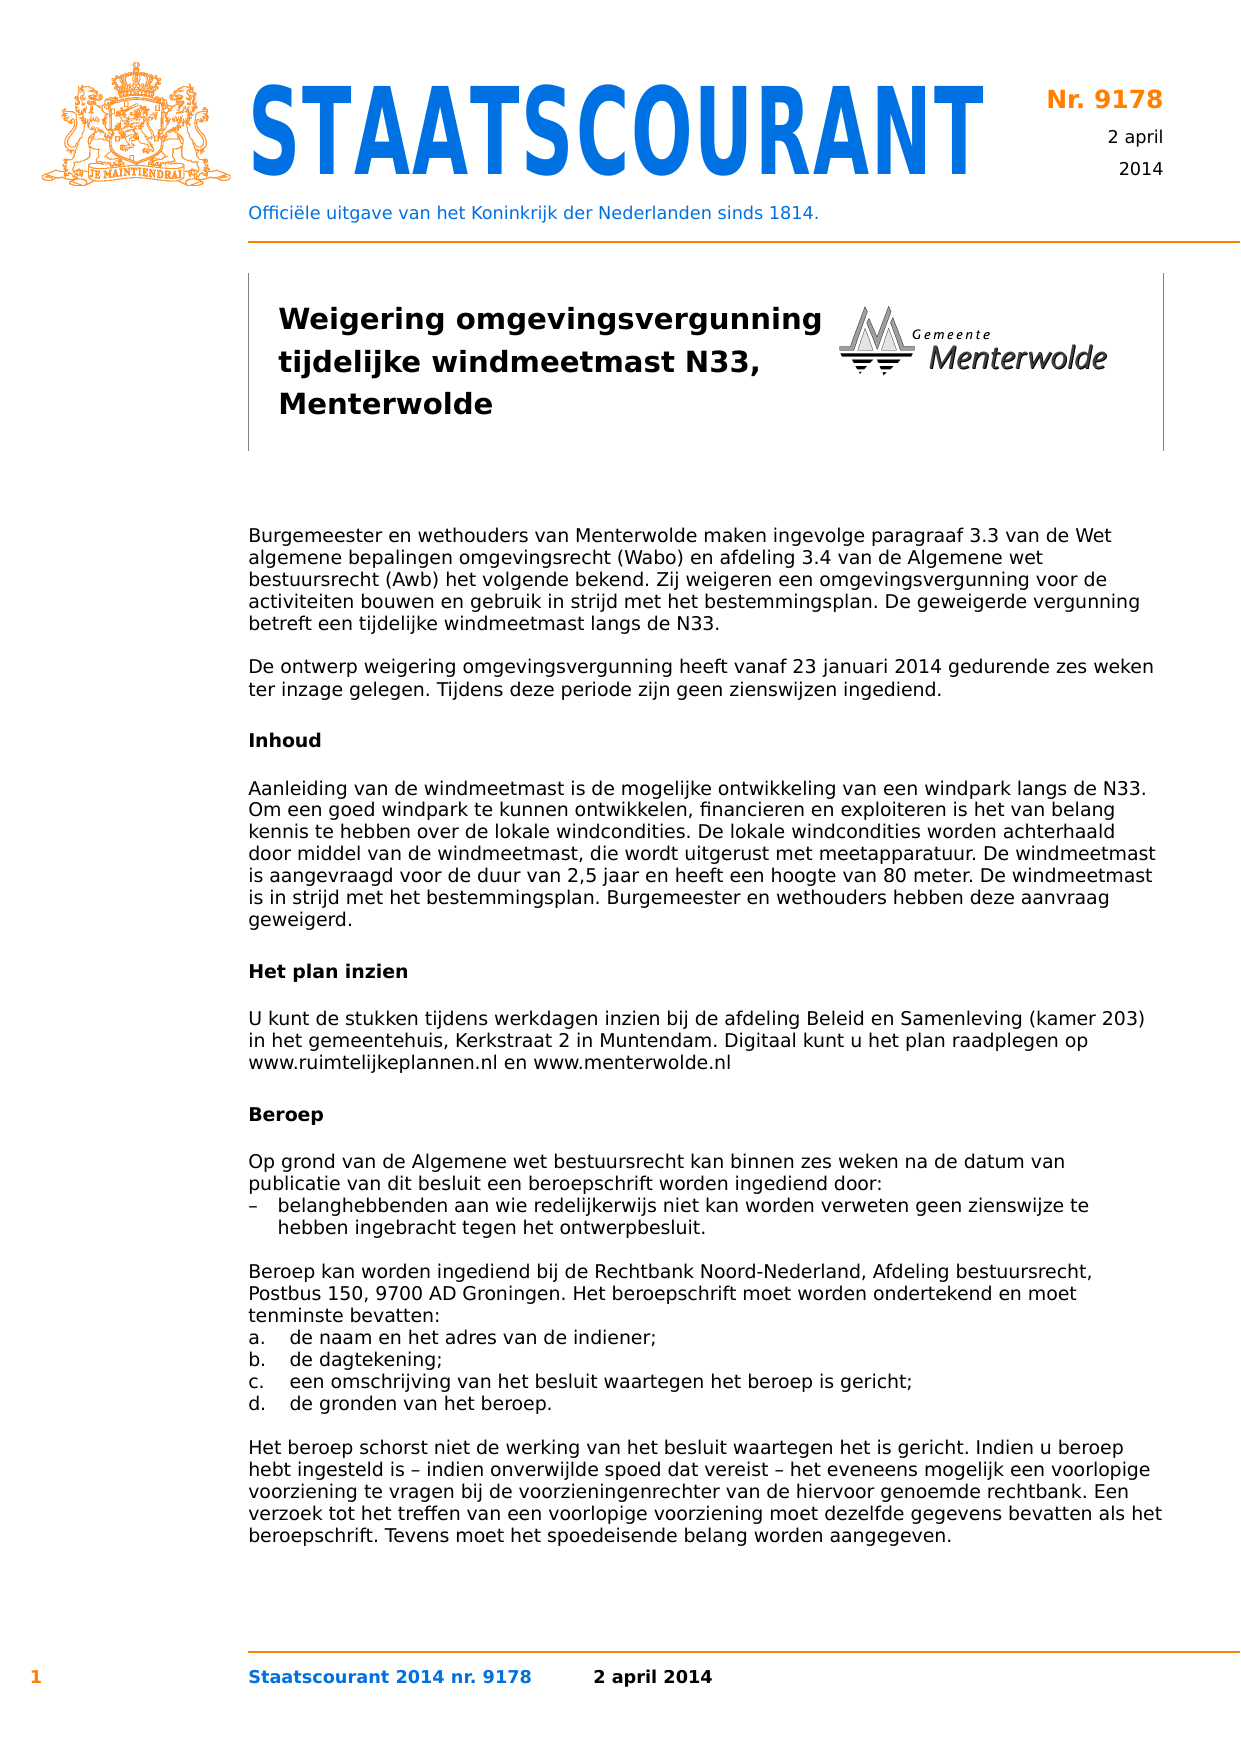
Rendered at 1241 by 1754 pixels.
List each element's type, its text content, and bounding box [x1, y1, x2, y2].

picture [41, 62, 231, 186]
table_cell 2014 [998, 153, 1240, 203]
text a. de naam en het adres van de indiener; [248, 1327, 1163, 1349]
text d. de gronden van het beroep. [248, 1393, 1163, 1415]
table_cell Officiële uitgave van het Koninkrijk der Nederlanden sinds 1814. [248, 203, 1240, 241]
subtitle Het plan inzien [248, 961, 1163, 983]
text Burgemeester en wethouders van Menterwolde maken ingevolge paragraaf 3.3 van de Wet algemene bepalingen omgevingsrecht (Wabo) en afdeling 3.4 van de Algemene wet bestuursrecht (Awb) het volgende bekend. Zij weigeren een omgevingsvergunning voor de activiteiten bouwen en gebruik in strijd met het bestemmingsplan. De geweigerde vergunning betreft een tijdelijke windmeetmast langs de N33. [248, 525, 1163, 634]
subtitle Beroep [248, 1104, 1163, 1126]
subtitle Inhoud [248, 730, 1163, 752]
picture [838, 302, 1134, 380]
text c. een omschrijving van het besluit waartegen het beroep is gericht; [248, 1371, 1163, 1393]
text Het beroep schorst niet de werking van het besluit waartegen het is gericht. Indien u beroep hebt ingesteld is – indien onverwijlde spoed dat vereist – het eveneens mogelijk een voorlopige voorziening te vragen bij de voorzieningenrechter van de hiervoor genoemde rechtbank. Een verzoek tot het treffen van een voorlopige voorziening moet dezelfde gegevens bevatten als het beroepschrift. Tevens moet het spoedeisende belang worden aangegeven. [248, 1437, 1163, 1547]
text De ontwerp weigering omgevingsvergunning heeft vanaf 23 januari 2014 gedurende zes weken ter inzage gelegen. Tijdens deze periode zijn geen zienswijzen ingediend. [248, 656, 1163, 700]
text – belanghebbenden aan wie redelijkerwijs niet kan worden verweten geen zienswijze te hebben ingebracht tegen het ontwerpbesluit. [248, 1195, 1163, 1239]
table_header STAATSCOURANT [248, 62, 998, 203]
text b. de dagtekening; [248, 1349, 1163, 1371]
text Op grond van de Algemene wet bestuursrecht kan binnen zes weken na de datum van publicatie van dit besluit een beroepschrift worden ingediend door: [248, 1151, 1163, 1195]
table_cell 2 april [998, 121, 1240, 153]
text Aanleiding van de windmeetmast is de mogelijke ontwikkeling van een windpark langs de N33. Om een goed windpark te kunnen ontwikkelen, financieren en exploiteren is het van belang kennis te hebben over de lokale windcondities. De lokale windcondities worden achterhaald door middel van de windmeetmast, die wordt uitgerust met meetapparatuur. De windmeetmast is aangevraagd voor de duur van 2,5 jaar en heeft een hoogte van 80 meter. De windmeetmast is in strijd met het bestemmingsplan. Burgemeester en wethouders hebben deze aanvraag geweigerd. [248, 777, 1163, 931]
table_header Nr. 9178 [998, 62, 1240, 121]
text Beroep kan worden ingediend bij de Rechtbank Noord-Nederland, Afdeling bestuursrecht, Postbus 150, 9700 AD Groningen. Het beroepschrift moet worden ondertekend en moet tenminste bevatten: [248, 1261, 1163, 1327]
table_header [25, 62, 248, 241]
text U kunt de stukken tijdens werkdagen inzien bij de afdeling Beleid en Samenleving (kamer 203) in het gemeentehuis, Kerkstraat 2 in Muntendam. Digitaal kunt u het plan raadplegen op www.ruimtelijkeplannen.nl en www.menterwolde.nl [248, 1008, 1163, 1074]
subtitle Weigering omgevingsvergunning tijdelijke windmeetmast N33, Menterwolde [249, 273, 1163, 451]
